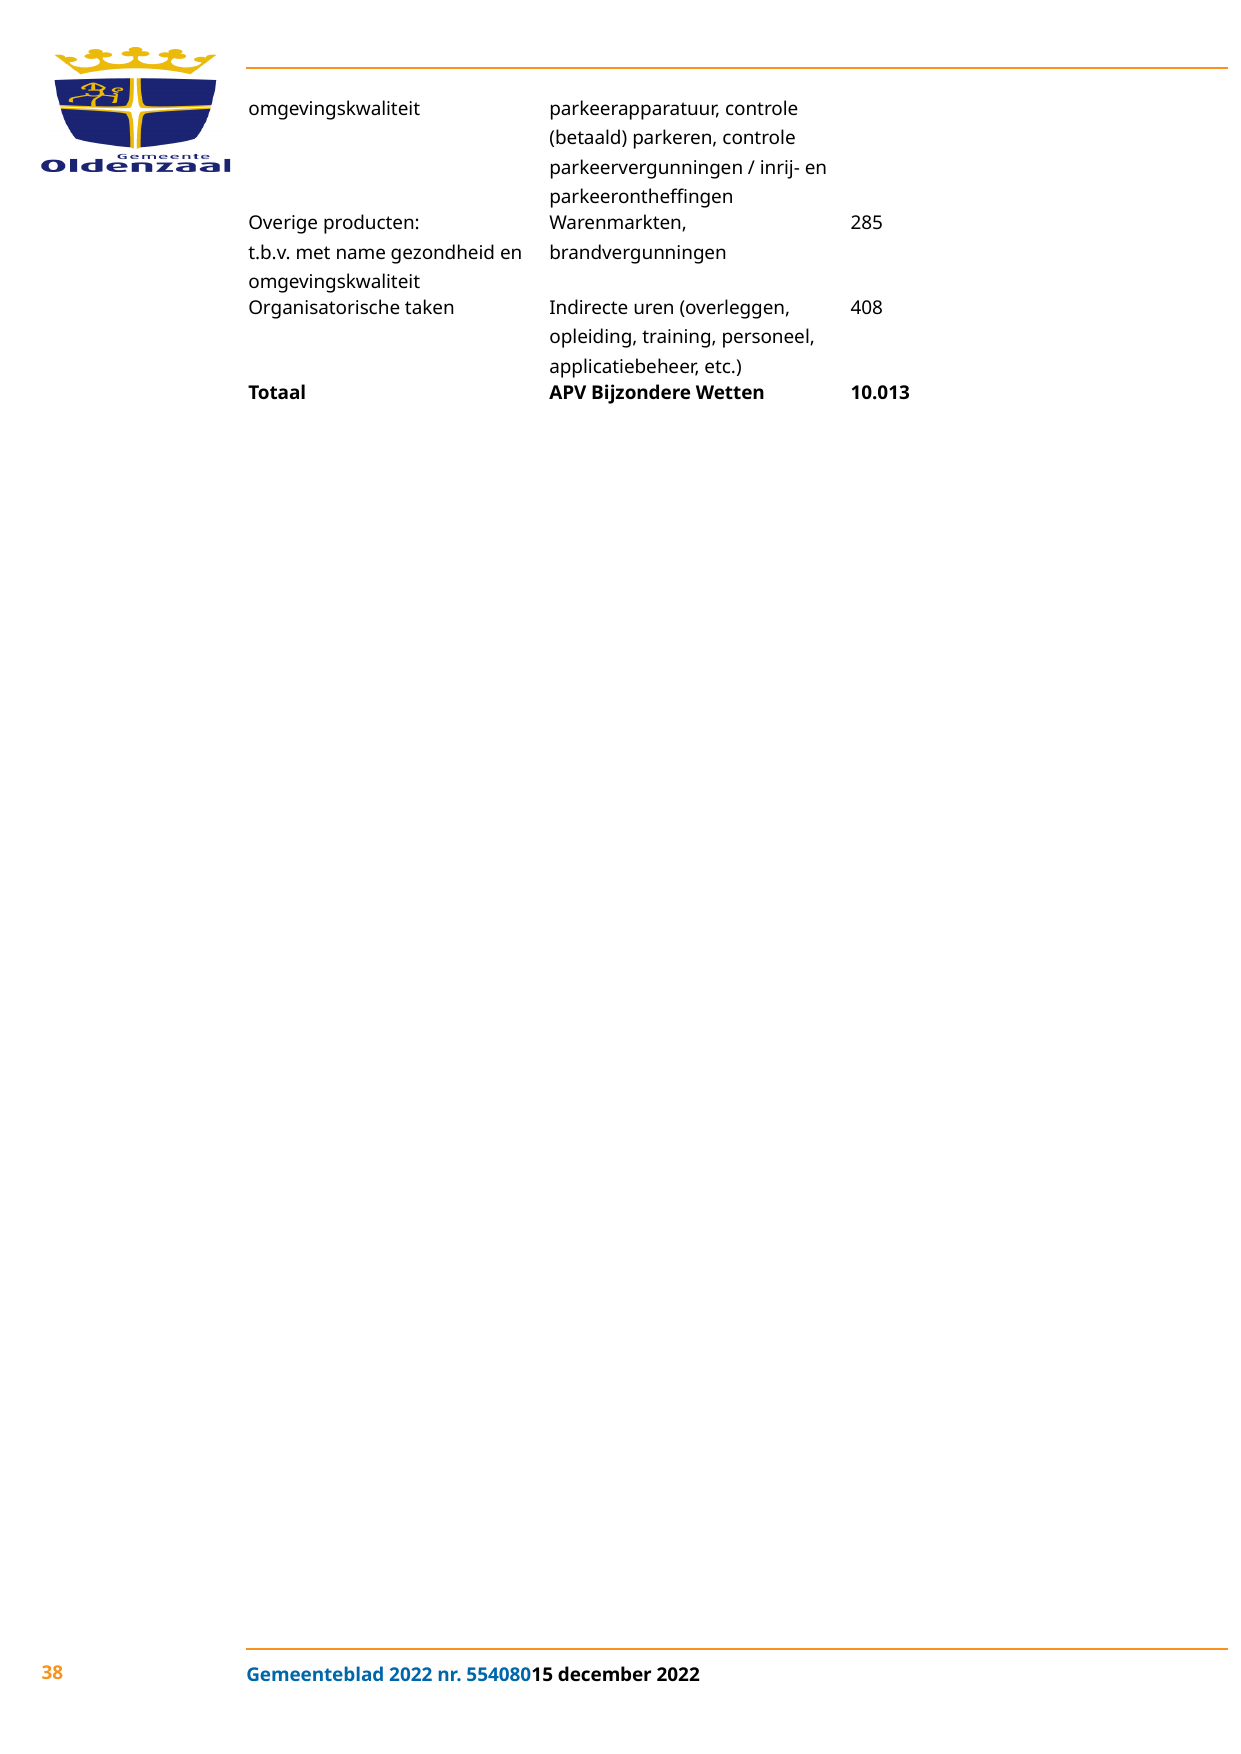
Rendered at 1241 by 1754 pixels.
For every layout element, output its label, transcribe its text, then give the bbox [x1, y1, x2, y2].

picture [41, 47, 231, 172]
table_cell APV Bijzondere Wetten [549, 379, 850, 405]
table_cell Totaal [248, 379, 549, 405]
table_cell Organisatorische taken [248, 294, 549, 379]
table_cell Warenmarkten, brandvergunningen [549, 209, 850, 294]
table_cell parkeerapparatuur, controle (betaald) parkeren, controle parkeervergunningen / inrij- en parkeerontheffingen [549, 95, 850, 209]
table_cell Overige producten: t.b.v. met name gezondheid en omgevingskwaliteit [248, 209, 549, 294]
table_cell 10.013 [850, 379, 1152, 405]
table_cell [850, 95, 1152, 209]
table_cell omgevingskwaliteit [248, 95, 549, 209]
table_cell 408 [850, 294, 1152, 379]
table_cell Indirecte uren (overleggen, opleiding, training, personeel, applicatiebeheer, etc.) [549, 294, 850, 379]
table_cell 285 [850, 209, 1152, 294]
